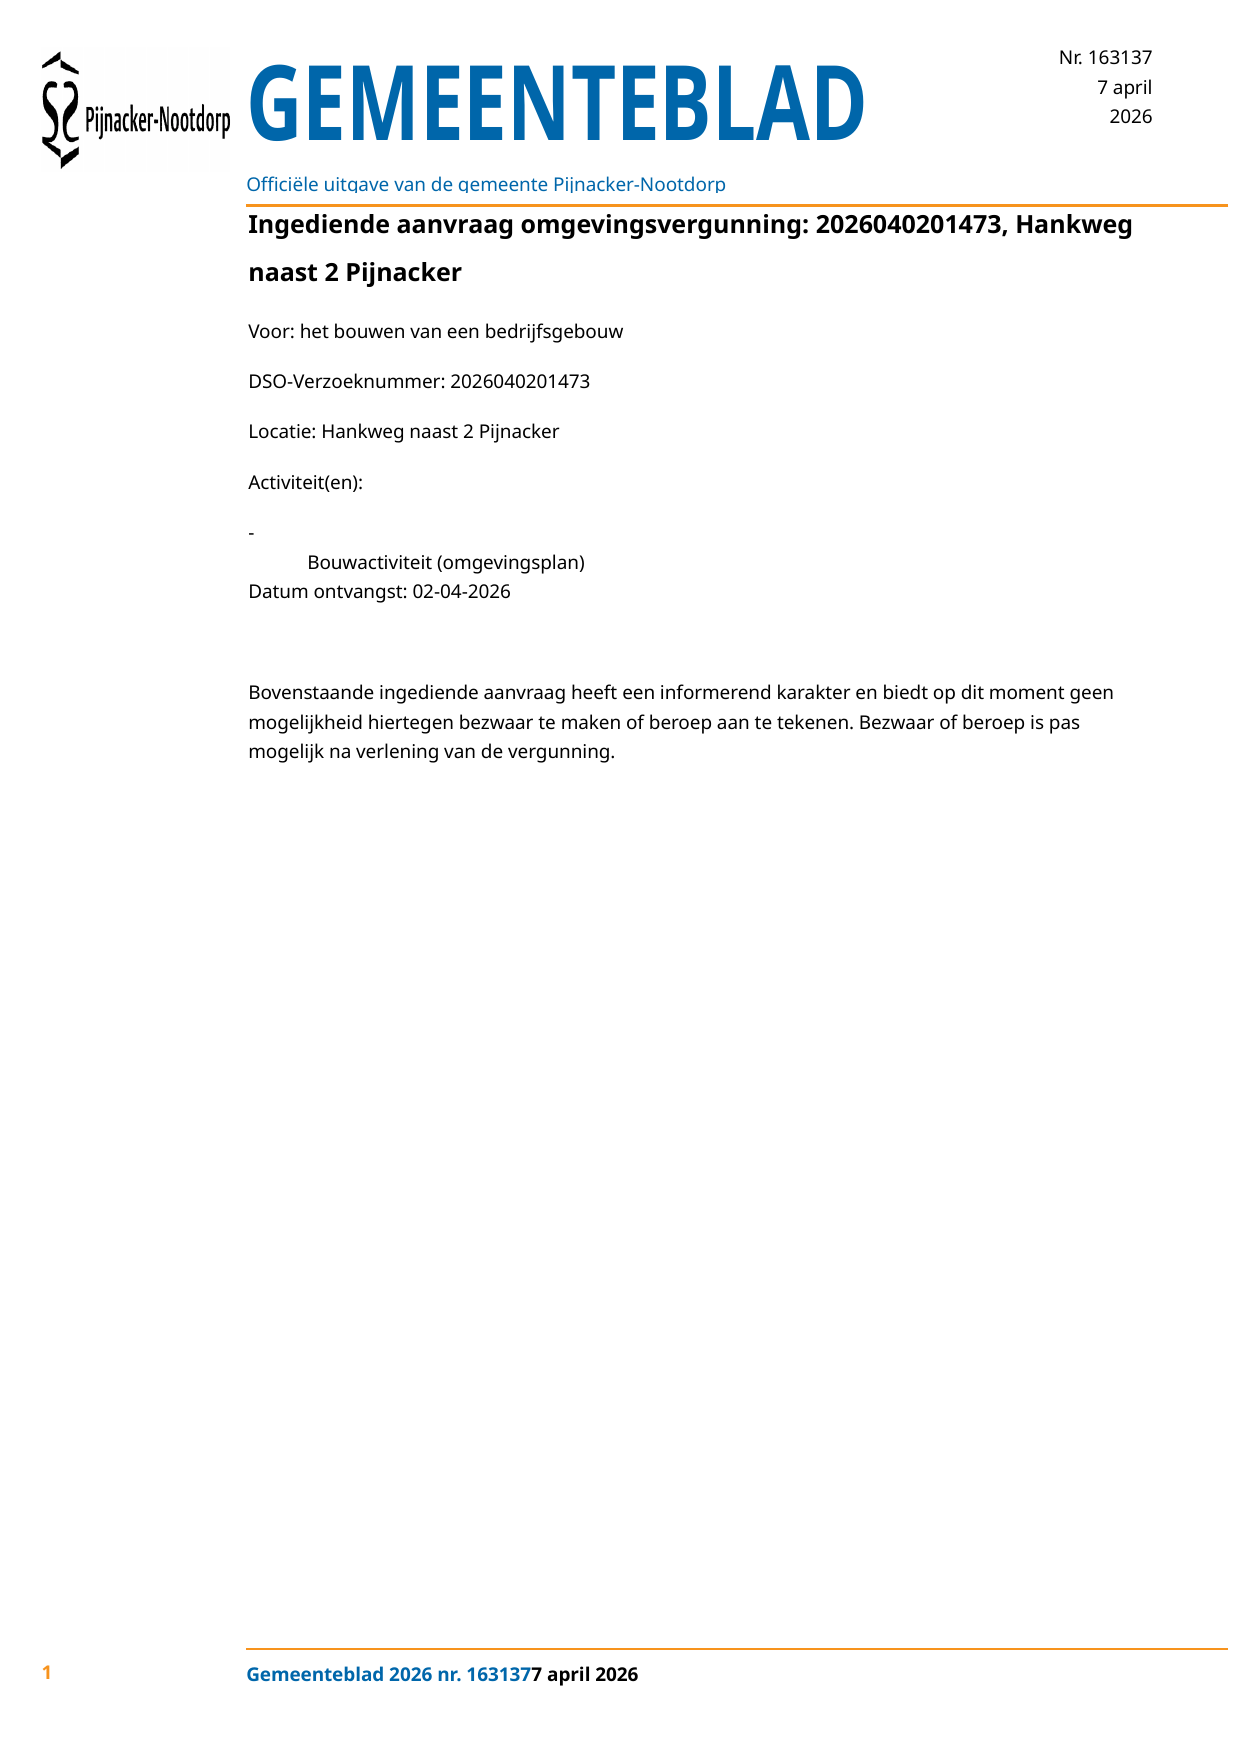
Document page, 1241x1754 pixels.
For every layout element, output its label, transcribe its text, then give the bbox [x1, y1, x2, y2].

text Datum ontvangst: 02-04-2026 [248, 579, 1152, 604]
text Ingediende aanvraag omgevingsvergunning: 2026040201473, Hankweg naast 2 Pijnacker [248, 207, 1152, 288]
picture [41, 47, 231, 172]
list Bouwactiviteit (omgevingsplan) [248, 549, 1152, 575]
text DSO-Verzoeknummer: 2026040201473 [248, 368, 1152, 394]
text Locatie: Hankweg naast 2 Pijnacker [248, 419, 1152, 444]
text Activiteit(en): [248, 469, 1152, 495]
text Bovenstaande ingediende aanvraag heeft een informerend karakter en biedt op dit moment geen mogelijkheid hiertegen bezwaar te maken of beroep aan te tekenen. Bezwaar of beroep is pas mogelijk na verlening van de vergunning. [248, 679, 1152, 764]
text Voor: het bouwen van een bedrijfsgebouw [248, 318, 1152, 344]
